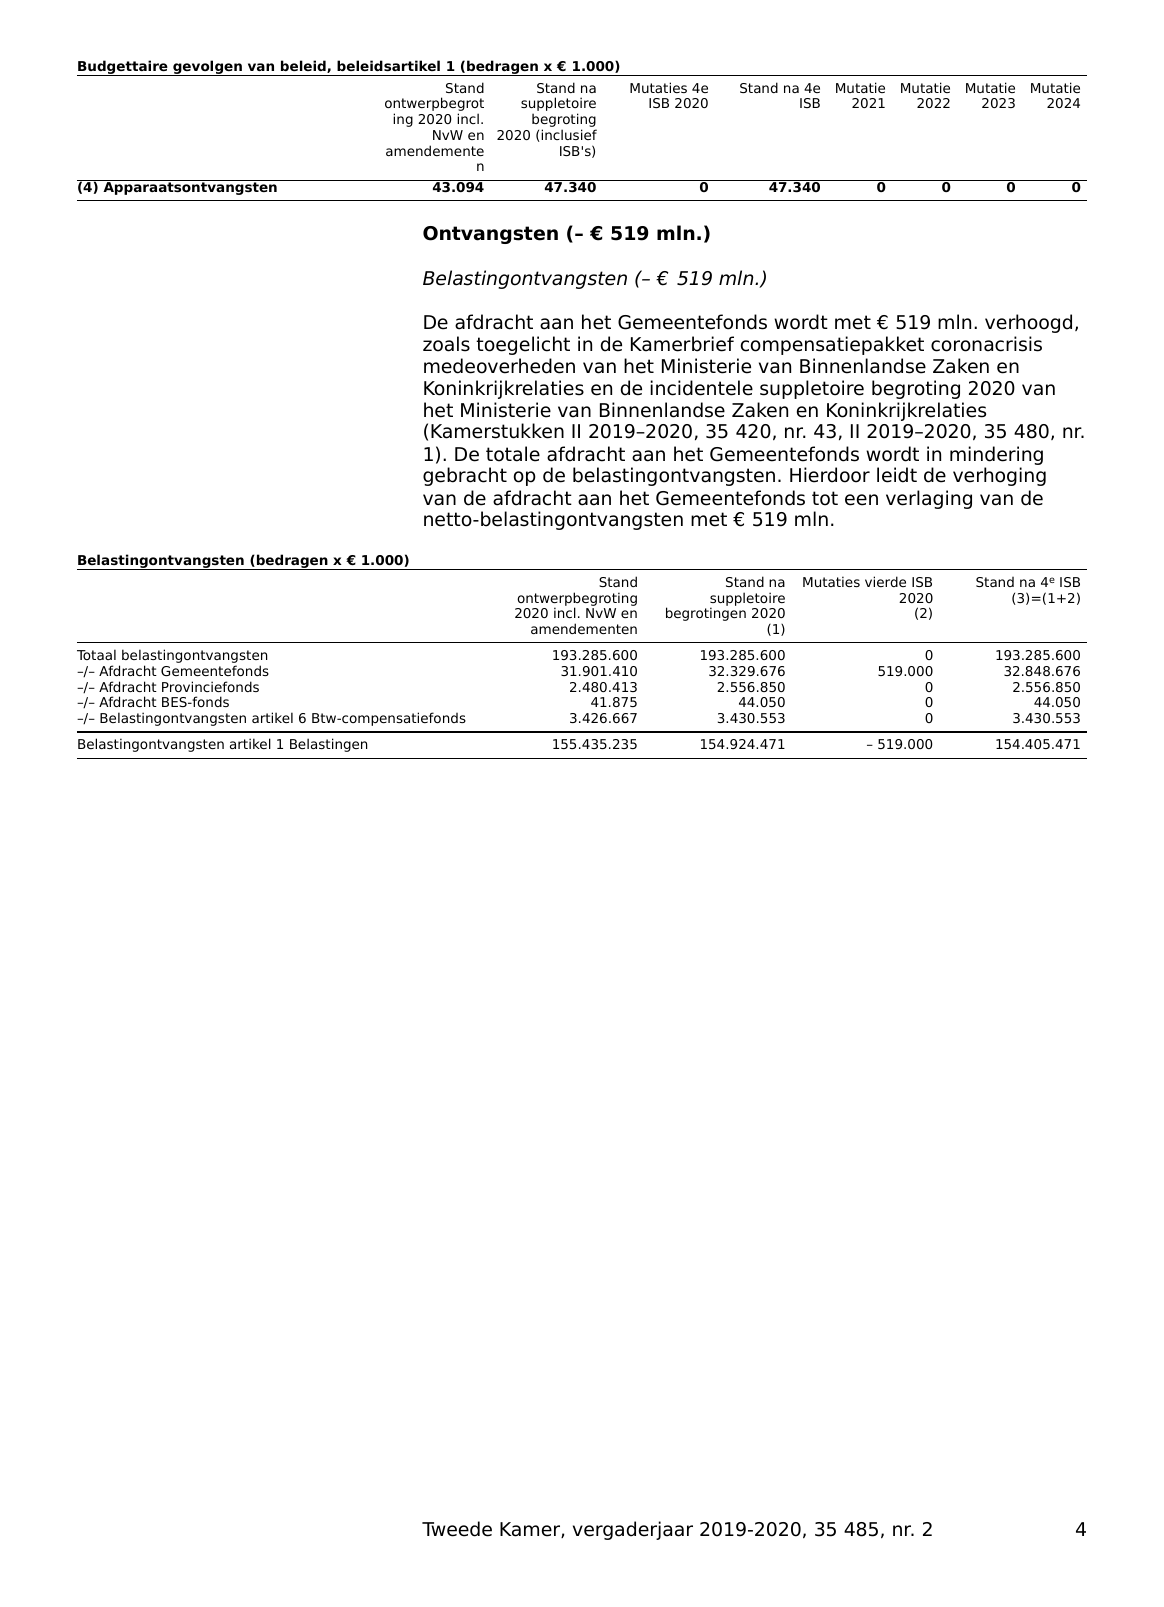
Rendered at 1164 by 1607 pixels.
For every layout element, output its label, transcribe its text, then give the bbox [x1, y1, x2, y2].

table_cell 31.901.410 [496, 664, 644, 679]
table_cell 519.000 [791, 664, 939, 679]
table_cell 32.848.676 [939, 664, 1087, 679]
table_cell 0 [602, 181, 714, 200]
table_cell 43.094 [378, 181, 490, 200]
table_cell 0 [892, 181, 957, 200]
table_cell –/– Afdracht BES-fonds [77, 695, 496, 711]
table_cell 3.430.553 [939, 711, 1087, 731]
table_cell [77, 76, 378, 179]
table_cell Stand ontwerpbegroting 2020 incl. NvW en amendementen [378, 76, 490, 179]
table_cell 32.329.676 [644, 664, 791, 679]
table_cell 0 [791, 711, 939, 731]
table_cell Mutatie 2023 [957, 76, 1022, 179]
text De afdracht aan het Gemeentefonds wordt met € 519 mln. verhoogd, zoals toegelicht in de Kamerbrief compensatiepakket coronacrisis medeoverheden van het Ministerie van Binnenlandse Zaken en Koninkrijkrelaties en de incidentele suppletoire begroting 2020 van het Ministerie van Binnenlandse Zaken en Koninkrijkrelaties (Kamerstukken II 2019–2020, 35 420, nr. 43, II 2019–2020, 35 480, nr. 1). De totale afdracht aan het Gemeentefonds wordt in mindering gebracht op de belastingontvangsten. Hierdoor leidt de verhoging van de afdracht aan het Gemeentefonds tot een verlaging van de netto-belastingontvangsten met € 519 mln. [422, 312, 1087, 531]
table_cell 193.285.600 [644, 643, 791, 664]
table_cell 44.050 [644, 695, 791, 711]
table_cell Mutatie 2024 [1022, 76, 1087, 179]
table_cell –/– Afdracht Gemeentefonds [77, 664, 496, 679]
table_cell 3.430.553 [644, 711, 791, 731]
table_cell – 519.000 [791, 733, 939, 757]
subtitle Belastingontvangsten (– € 519 mln.) [422, 267, 1087, 289]
table_cell Stand na suppletoire begroting 2020 (inclusief ISB's) [490, 76, 602, 179]
table_cell Stand ontwerpbegroting 2020 incl. NvW en amendementen [496, 570, 644, 642]
table_cell 0 [1022, 181, 1087, 200]
table_cell Mutaties 4e ISB 2020 [602, 76, 714, 179]
table_cell Stand na 4e ISB [715, 76, 827, 179]
table_cell Stand na suppletoire begrotingen 2020 (1) [644, 570, 791, 642]
table_cell 44.050 [939, 695, 1087, 711]
table_cell 154.924.471 [644, 733, 791, 757]
table_cell (4) Apparaatsontvangsten [77, 181, 378, 200]
table_cell –/– Belastingontvangsten artikel 6 Btw-compensatiefonds [77, 711, 496, 731]
table_header Budgettaire gevolgen van beleid, beleidsartikel 1 (bedragen x € 1.000) [77, 59, 1087, 75]
table_cell Stand na 4e ISB (3)=(1+2) [939, 570, 1087, 642]
table_cell 2.480.413 [496, 680, 644, 695]
table_cell Mutatie 2022 [892, 76, 957, 179]
table_cell Totaal belastingontvangsten [77, 643, 496, 664]
table_cell 3.426.667 [496, 711, 644, 731]
table_cell 0 [957, 181, 1022, 200]
table_cell 47.340 [490, 181, 602, 200]
table_cell 41.875 [496, 695, 644, 711]
table_cell 2.556.850 [644, 680, 791, 695]
table_cell [77, 570, 496, 642]
table_cell 0 [791, 680, 939, 695]
table_cell 155.435.235 [496, 733, 644, 757]
table_cell 0 [827, 181, 892, 200]
table_cell 193.285.600 [939, 643, 1087, 664]
table_cell 47.340 [715, 181, 827, 200]
table_cell 154.405.471 [939, 733, 1087, 757]
table_cell Belastingontvangsten artikel 1 Belastingen [77, 733, 496, 757]
table_cell 193.285.600 [496, 643, 644, 664]
table_cell 0 [791, 643, 939, 664]
table_cell –/– Afdracht Provinciefonds [77, 680, 496, 695]
table_cell Mutaties vierde ISB 2020 (2) [791, 570, 939, 642]
table_cell 0 [791, 695, 939, 711]
subtitle Ontvangsten (– € 519 mln.) [422, 223, 1087, 245]
table_cell 2.556.850 [939, 680, 1087, 695]
table_cell Mutatie 2021 [827, 76, 892, 179]
table_header Belastingontvangsten (bedragen x € 1.000) [77, 553, 1087, 569]
